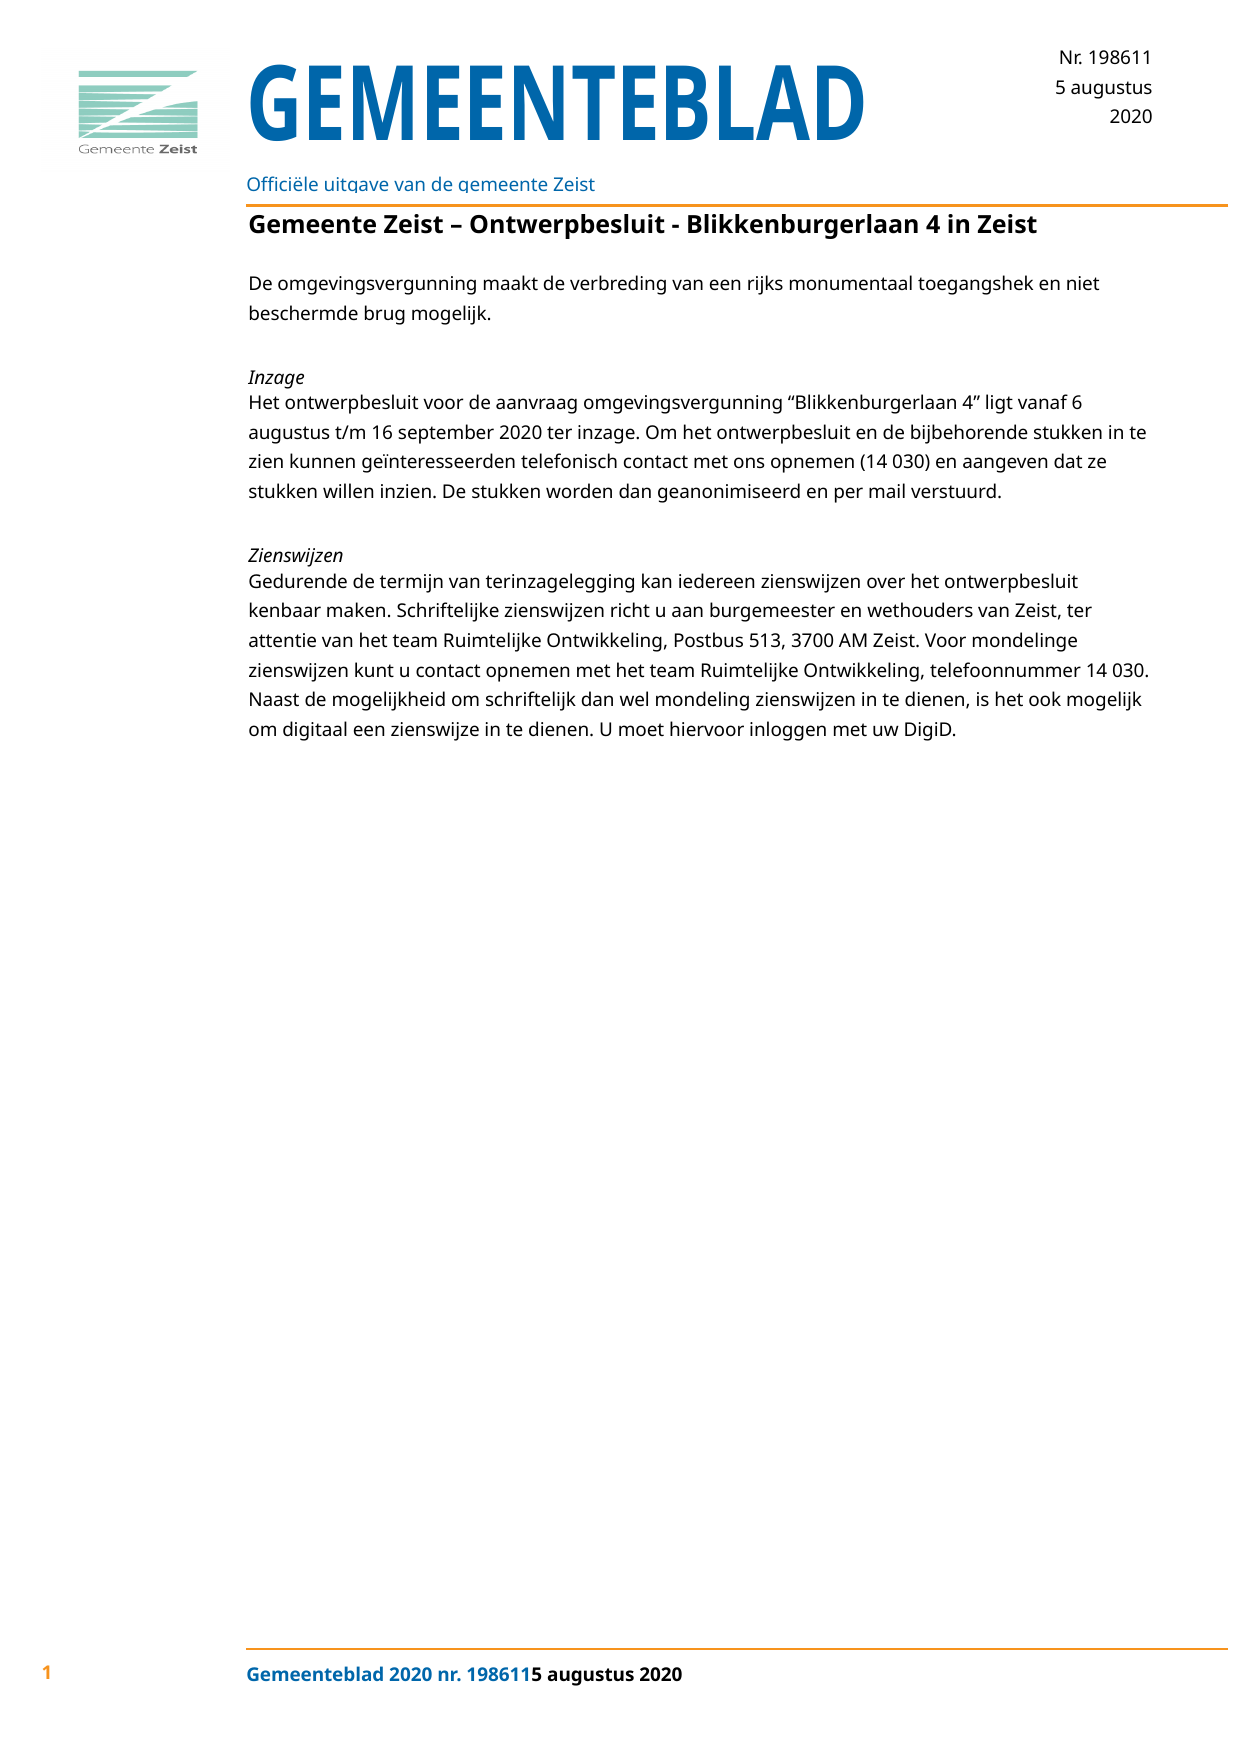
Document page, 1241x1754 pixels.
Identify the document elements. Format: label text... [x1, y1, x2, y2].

text Zienswijzen [248, 542, 1152, 568]
text De omgevingsvergunning maakt de verbreding van een rijks monumentaal toegangshek en niet beschermde brug mogelijk. [248, 270, 1152, 326]
text Het ontwerpbesluit voor de aanvraag omgevingsvergunning “Blikkenburgerlaan 4” ligt vanaf 6 augustus t/m 16 september 2020 ter inzage. Om het ontwerpbesluit en de bijbehorende stukken in te zien kunnen geïnteresseerden telefonisch contact met ons opnemen (14 030) en aangeven dat ze stukken willen inzien. De stukken worden dan geanonimiseerd en per mail verstuurd. [248, 389, 1152, 504]
text Inzage [248, 364, 1152, 389]
text Gemeente Zeist – Ontwerpbesluit - Blikkenburgerlaan 4 in Zeist [248, 207, 1152, 241]
picture [41, 47, 231, 172]
text Gedurende de termijn van terinzagelegging kan iedereen zienswijzen over het ontwerpbesluit kenbaar maken. Schriftelijke zienswijzen richt u aan burgemeester en wethouders van Zeist, ter attentie van het team Ruimtelijke Ontwikkeling, Postbus 513, 3700 AM Zeist. Voor mondelinge zienswijzen kunt u contact opnemen met het team Ruimtelijke Ontwikkeling, telefoonnummer 14 030. Naast de mogelijkheid om schriftelijk dan wel mondeling zienswijzen in te dienen, is het ook mogelijk om digitaal een zienswijze in te dienen. U moet hiervoor inloggen met uw DigiD. [248, 568, 1152, 742]
